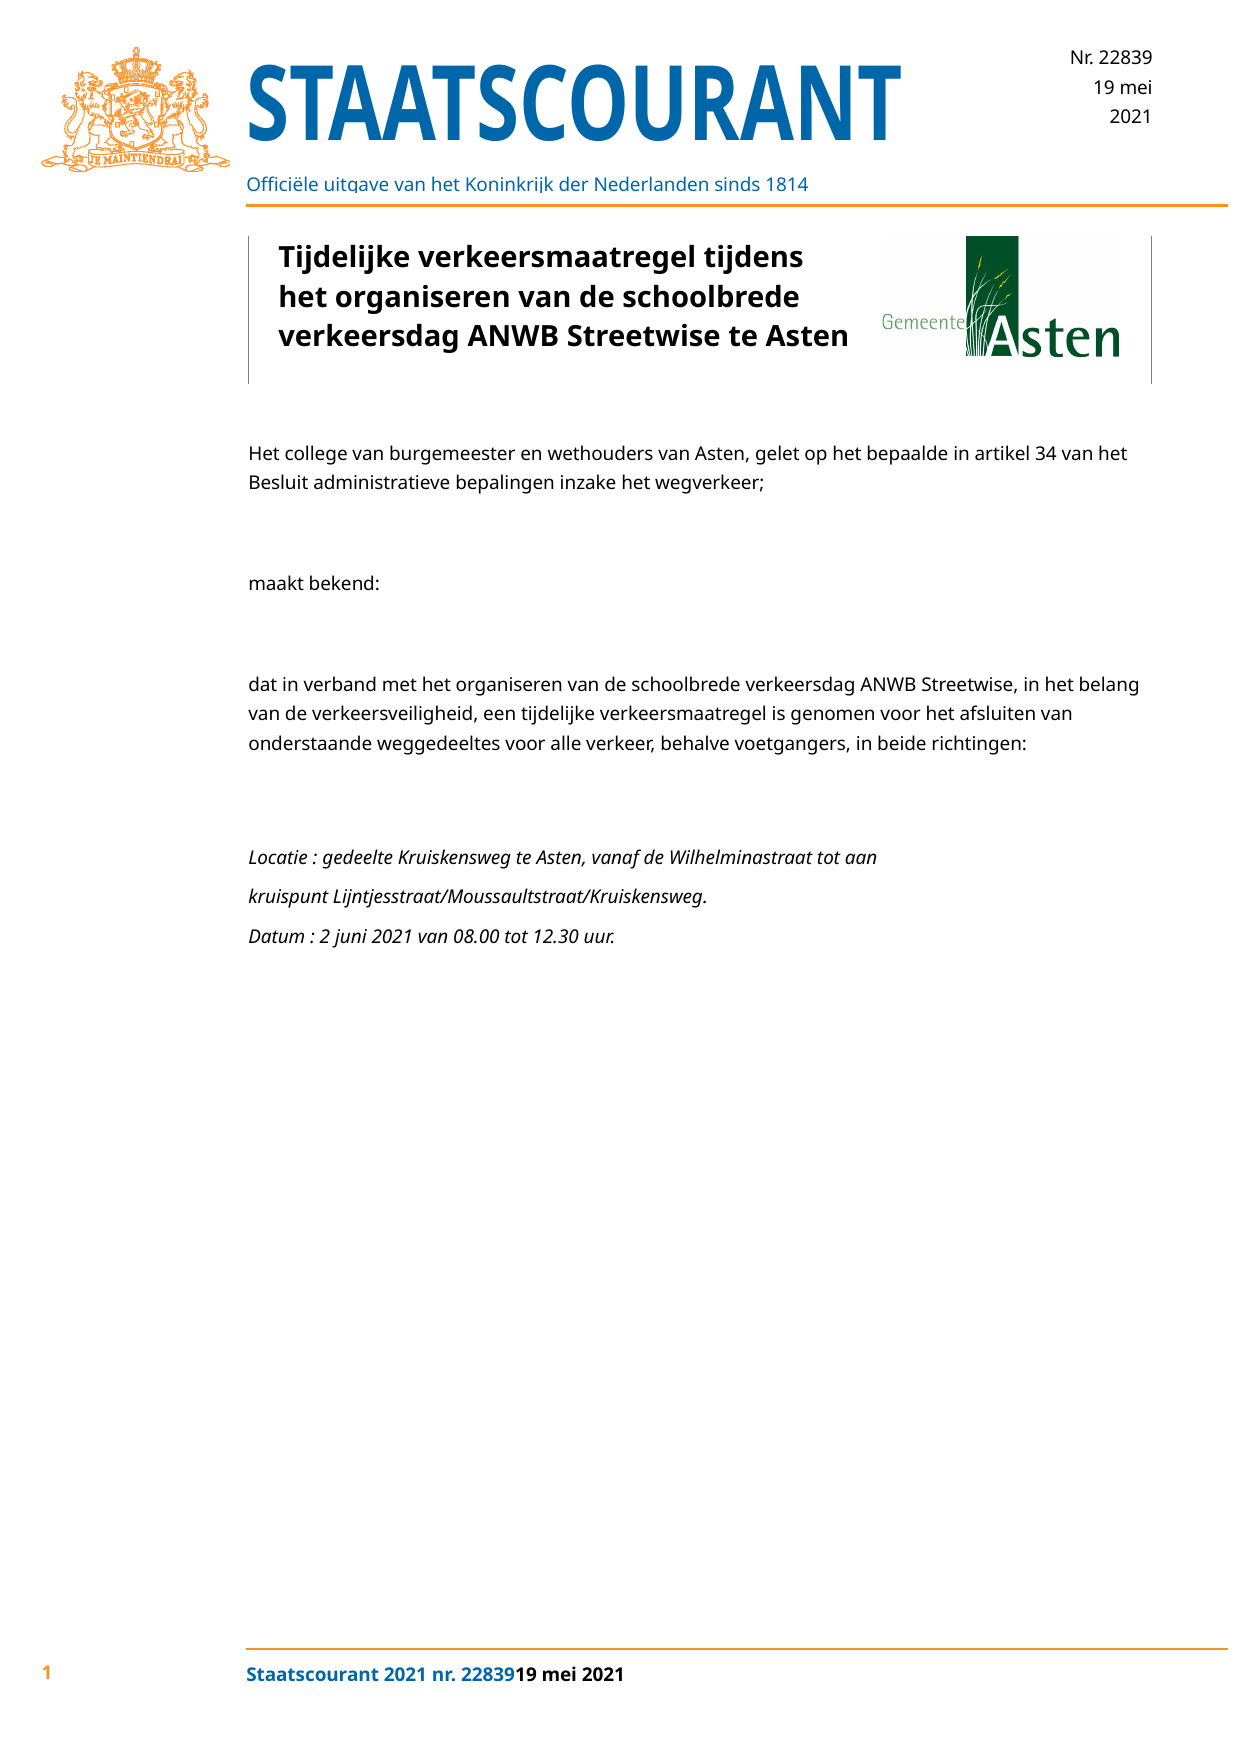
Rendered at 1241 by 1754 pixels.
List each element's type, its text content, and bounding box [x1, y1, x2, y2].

text maakt bekend: [248, 570, 1152, 596]
picture [882, 236, 1119, 357]
text Locatie : gedeelte Kruiskensweg te Asten, vanaf de Wilhelminastraat tot aan [248, 844, 1152, 870]
text Datum : 2 juni 2021 van 08.00 tot 12.30 uur. [248, 923, 1152, 949]
table_header [850, 236, 1151, 384]
text Het college van burgemeester en wethouders van Asten, gelet op het bepaalde in artikel 34 van het Besluit administratieve bepalingen inzake het wegverkeer; [248, 440, 1152, 495]
text kruispunt Lijntjesstraat/Moussaultstraat/Kruiskensweg. [248, 884, 1152, 909]
picture [41, 47, 231, 172]
text dat in verband met het organiseren van de schoolbrede verkeersdag ANWB Streetwise, in het belang van de verkeersveiligheid, een tijdelijke verkeersmaatregel is genomen voor het afsluiten van onderstaande weggedeeltes voor alle verkeer, behalve voetgangers, in beide richtingen: [248, 671, 1152, 756]
table_header Tijdelijke verkeersmaatregel tijdens het organiseren van de schoolbrede verkeersdag ANWB Streetwise te Asten [249, 236, 850, 384]
